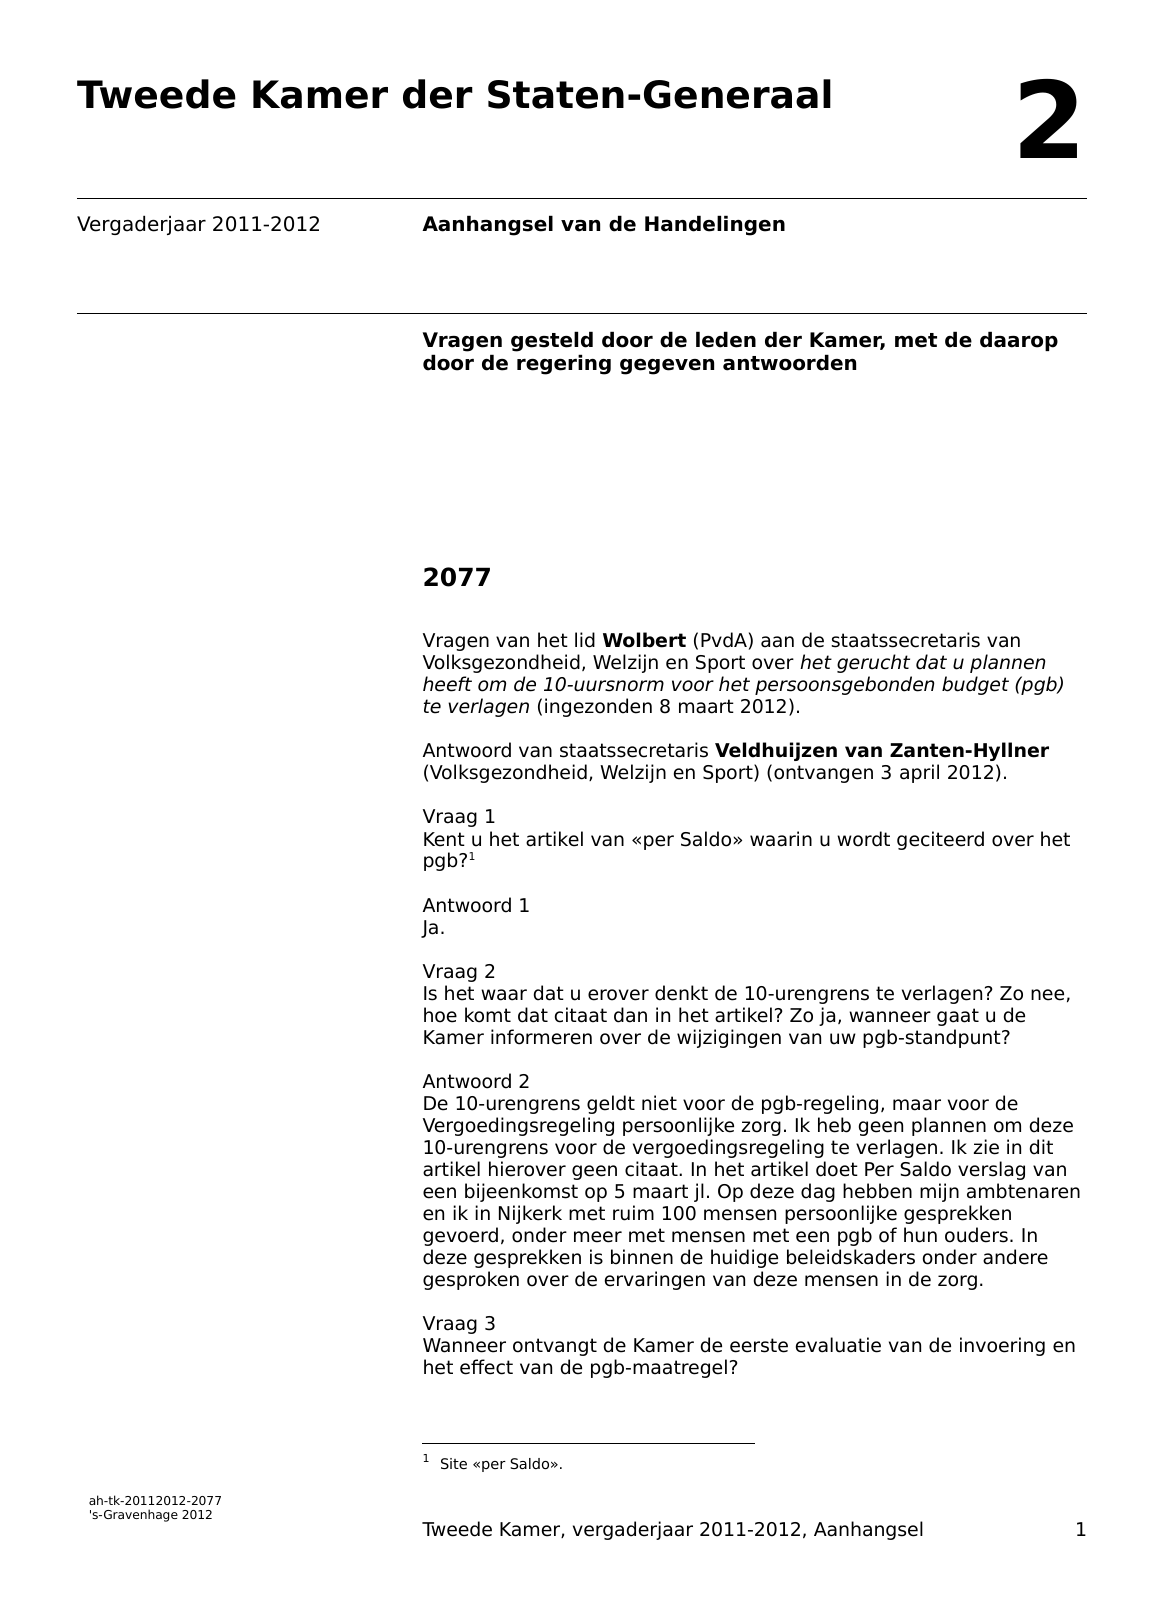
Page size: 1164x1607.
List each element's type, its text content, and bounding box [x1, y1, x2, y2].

text Kent u het artikel van «per Saldo» waarin u wordt geciteerd over het pgb? [422, 828, 1087, 872]
table_header 2 [886, 59, 1087, 198]
table_cell Aanhangsel van de Handelingen [422, 199, 1087, 313]
table_cell [77, 314, 422, 375]
text Site «per Saldo». [422, 1452, 1087, 1474]
text Vragen van het lid Wolbert (PvdA) aan de staatssecretaris van Volksgezondheid, Welzijn en Sport over het gerucht dat u plannen heeft om de 10-uursnorm voor het persoonsgebonden budget (pgb) te verlagen (ingezonden 8 maart 2012). [422, 630, 1087, 718]
text 's-Gravenhage 2012 [88, 1508, 323, 1522]
text Vraag 2 [422, 961, 1087, 983]
table_cell Vragen gesteld door de leden der Kamer, met de daarop door de regering gegeven antwoorden [422, 314, 1087, 375]
text Vraag 3 [422, 1313, 1087, 1335]
text Antwoord van staatssecretaris Veldhuijzen van Zanten-Hyllner (Volksgezondheid, Welzijn en Sport) (ontvangen 3 april 2012). [422, 740, 1087, 784]
table_cell Vergaderjaar 2011-2012 [77, 199, 422, 313]
text Wanneer ontvangt de Kamer de eerste evaluatie van de invoering en het effect van de pgb-maatregel? [422, 1335, 1087, 1379]
text Is het waar dat u erover denkt de 10-urengrens te verlagen? Zo nee, hoe komt dat citaat dan in het artikel? Zo ja, wanneer gaat u de Kamer informeren over de wijzigingen van uw pgb-standpunt? [422, 983, 1087, 1049]
text Antwoord 2 [422, 1071, 1087, 1093]
text 2077 [422, 563, 1087, 592]
table_header Tweede Kamer der Staten-Generaal [77, 59, 886, 198]
text Vraag 1 [422, 806, 1087, 828]
text Ja. [422, 917, 1087, 938]
text De 10-urengrens geldt niet voor de pgb-regeling, maar voor de Vergoedingsregeling persoonlijke zorg. Ik heb geen plannen om deze 10-urengrens voor de vergoedingsregeling te verlagen. Ik zie in dit artikel hierover geen citaat. In het artikel doet Per Saldo verslag van een bijeenkomst op 5 maart jl. Op deze dag hebben mijn ambtenaren en ik in Nijkerk met ruim 100 mensen persoonlijke gesprekken gevoerd, onder meer met mensen met een pgb of hun ouders. In deze gesprekken is binnen de huidige beleidskaders onder andere gesproken over de ervaringen van deze mensen in de zorg. [422, 1093, 1087, 1291]
text ah-tk-20112012-2077 [88, 1494, 323, 1508]
text Antwoord 1 [422, 894, 1087, 917]
